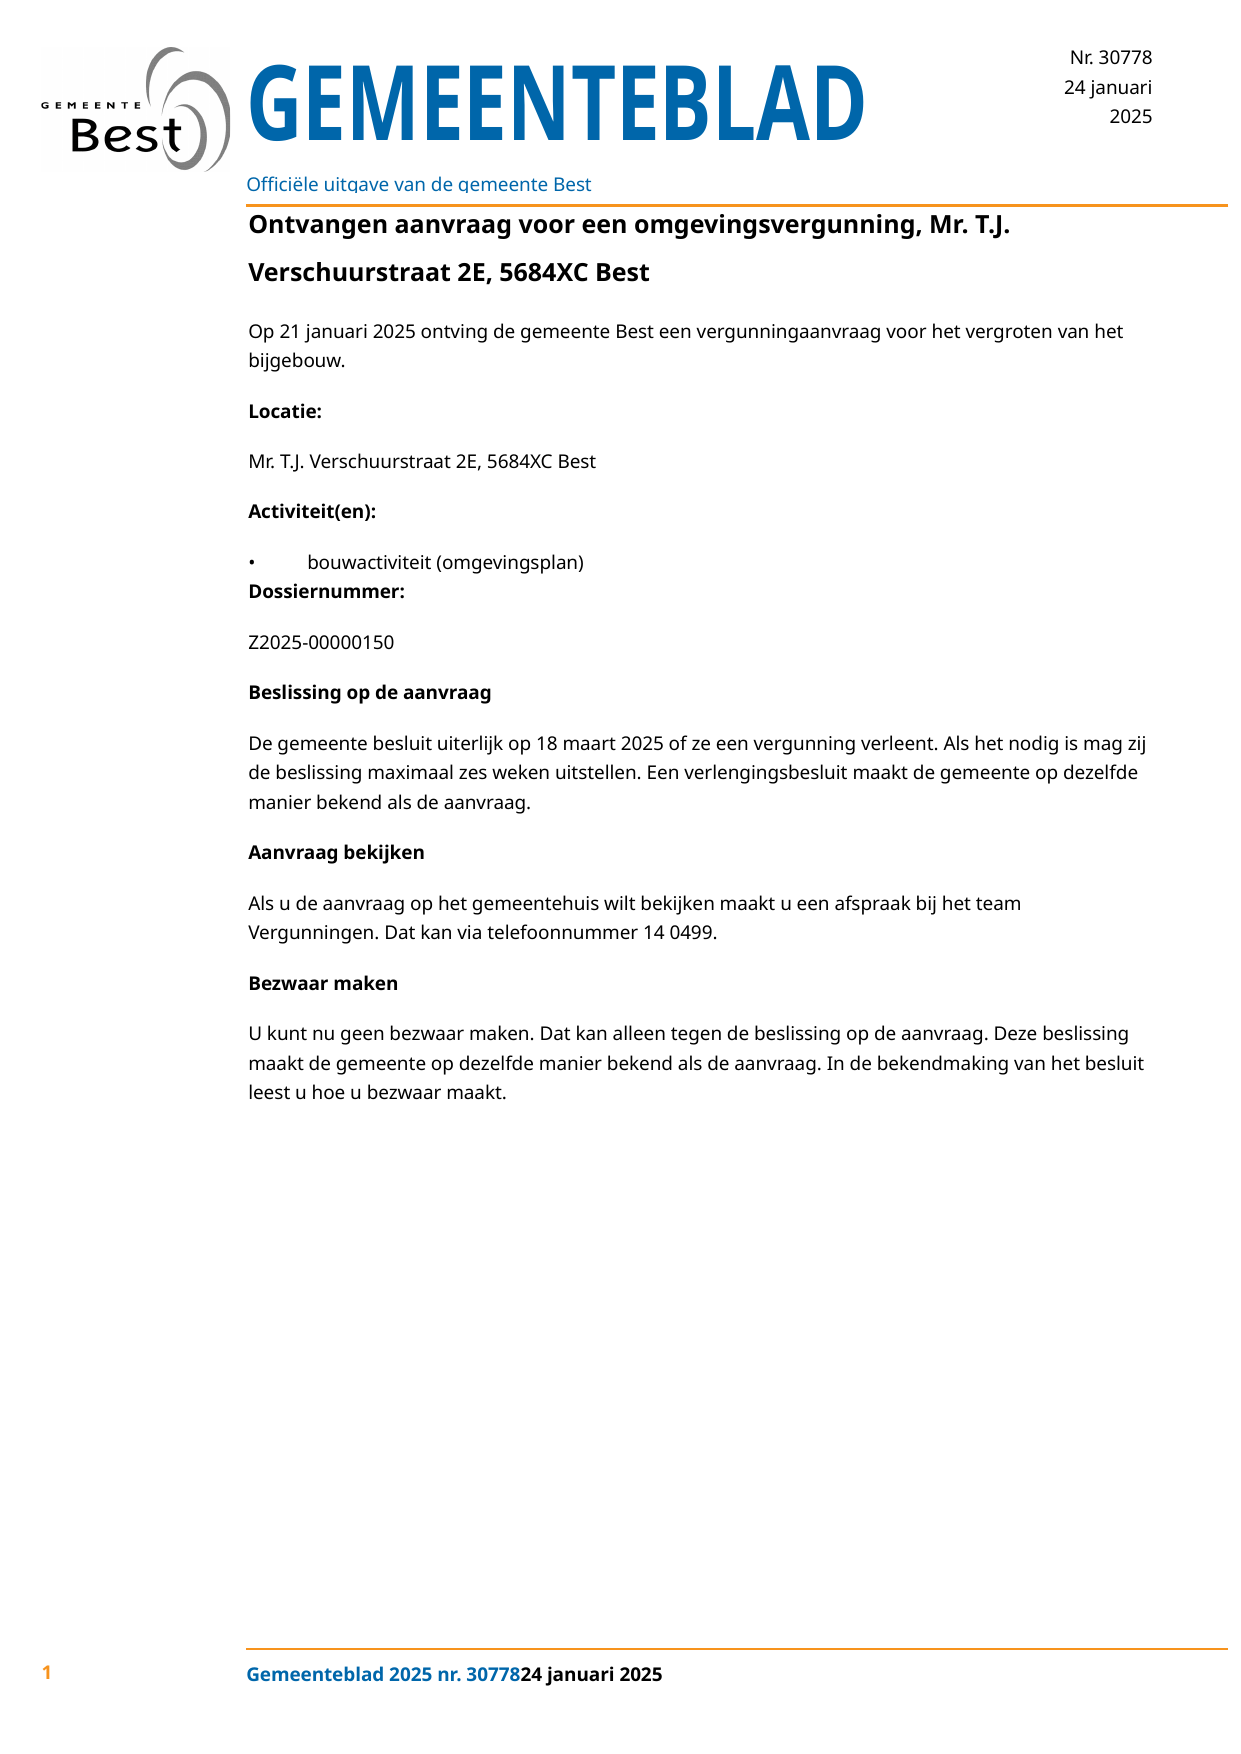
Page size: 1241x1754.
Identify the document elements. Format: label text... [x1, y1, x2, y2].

picture [41, 47, 231, 172]
text Z2025-00000150 [248, 629, 1152, 655]
text Op 21 januari 2025 ontving de gemeente Best een vergunningaanvraag voor het vergroten van het bijgebouw. [248, 318, 1152, 373]
text De gemeente besluit uiterlijk op 18 maart 2025 of ze een vergunning verleent. Als het nodig is mag zij de beslissing maximaal zes weken uitstellen. Een verlengingsbesluit maakt de gemeente op dezelfde manier bekend als de aanvraag. [248, 730, 1152, 815]
text Dossiernummer: [248, 579, 1152, 604]
text Aanvraag bekijken [248, 839, 1152, 865]
text Bezwaar maken [248, 970, 1152, 996]
text Mr. T.J. Verschuurstraat 2E, 5684XC Best [248, 448, 1152, 474]
text Locatie: [248, 398, 1152, 424]
text Ontvangen aanvraag voor een omgevingsvergunning, Mr. T.J. Verschuurstraat 2E, 5684XC Best [248, 207, 1152, 288]
text Beslissing op de aanvraag [248, 679, 1152, 705]
text Als u de aanvraag op het gemeentehuis wilt bekijken maakt u een afspraak bij het team Vergunningen. Dat kan via telefoonnummer 14 0499. [248, 890, 1152, 945]
text U kunt nu geen bezwaar maken. Dat kan alleen tegen de beslissing op de aanvraag. Deze beslissing maakt de gemeente op dezelfde manier bekend als de aanvraag. In de bekendmaking van het besluit leest u hoe u bezwaar maakt. [248, 1020, 1152, 1105]
list bouwactiviteit (omgevingsplan) [248, 549, 1152, 575]
text Activiteit(en): [248, 499, 1152, 524]
